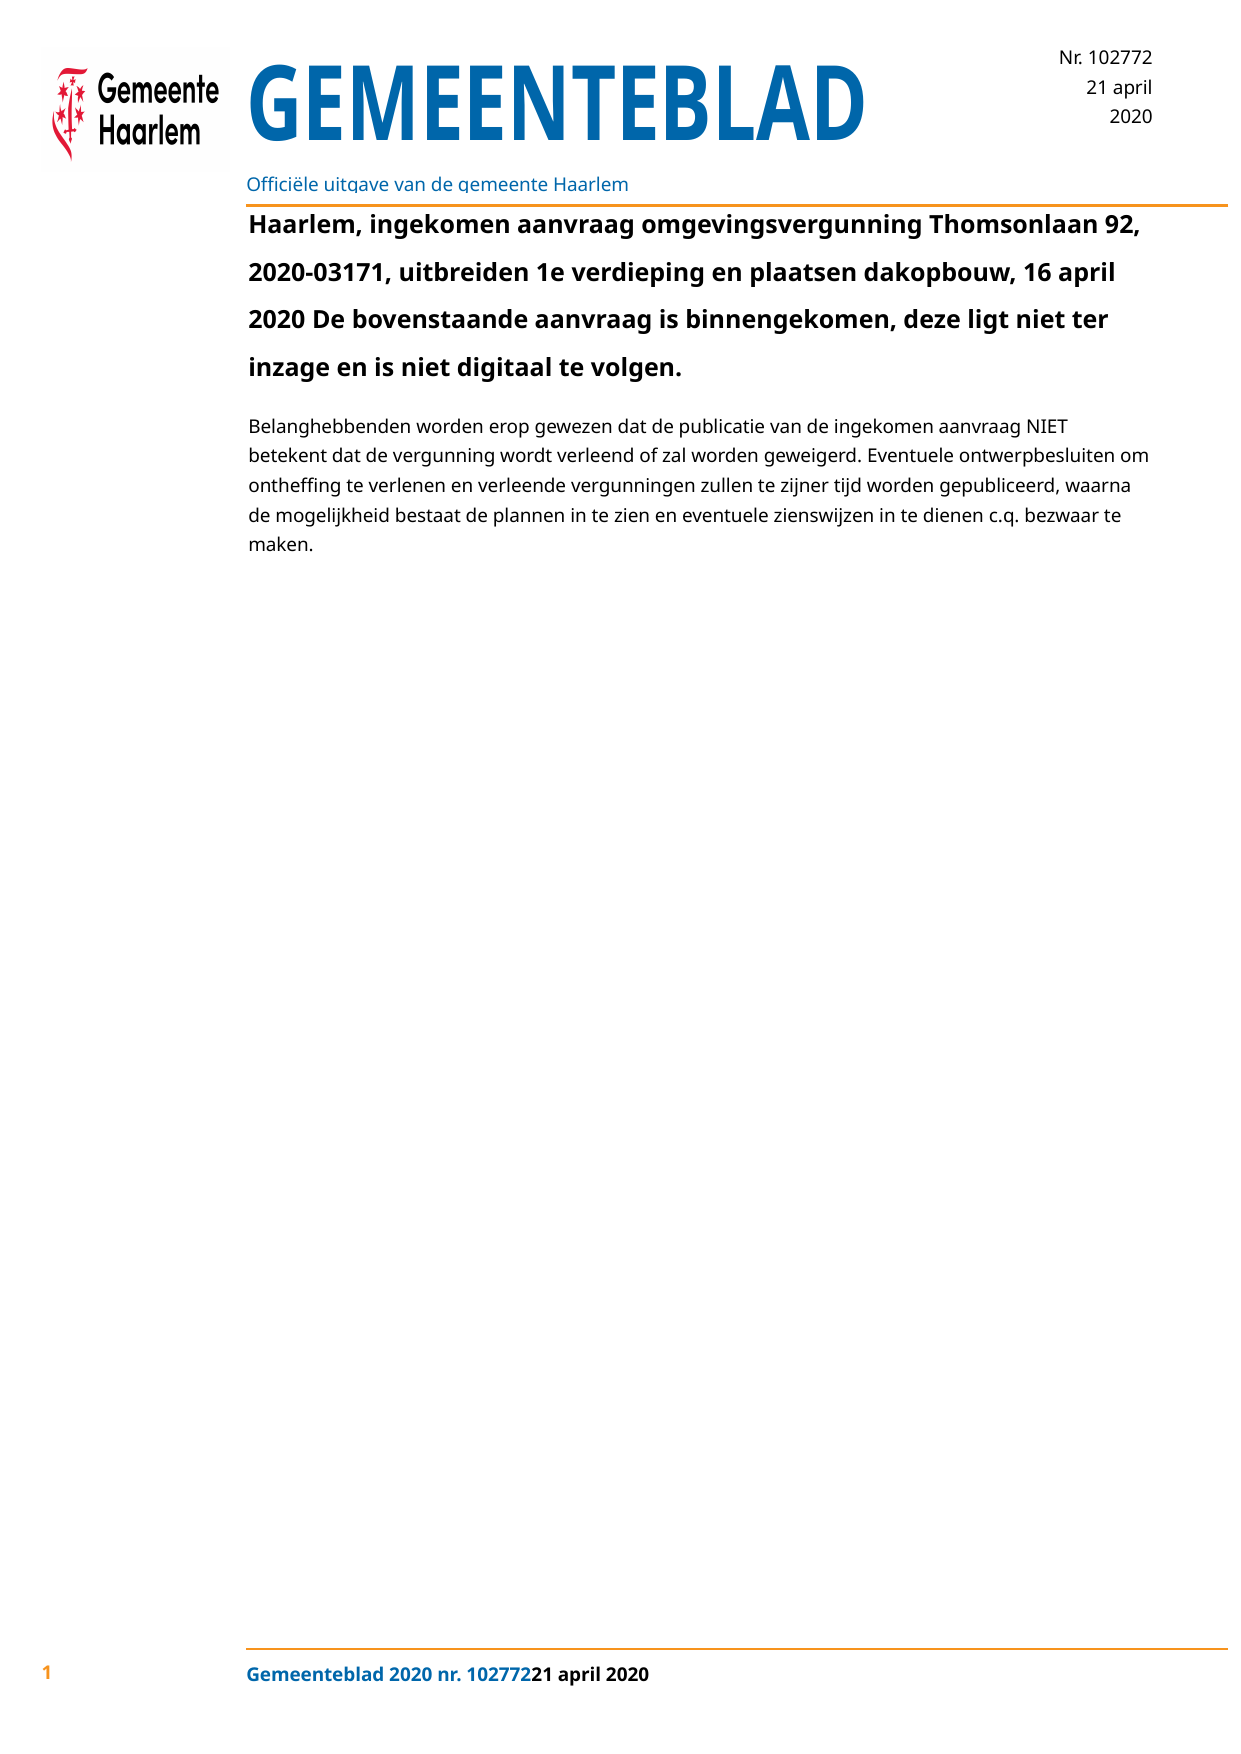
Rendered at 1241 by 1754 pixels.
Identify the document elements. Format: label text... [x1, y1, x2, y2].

picture [41, 47, 231, 172]
text Belanghebbenden worden erop gewezen dat de publicatie van de ingekomen aanvraag NIET betekent dat de vergunning wordt verleend of zal worden geweigerd. Eventuele ontwerpbesluiten om ontheffing te verlenen en verleende vergunningen zullen te zijner tijd worden gepubliceerd, waarna de mogelijkheid bestaat de plannen in te zien en eventuele zienswijzen in te dienen c.q. bezwaar te maken. [248, 413, 1152, 557]
text Haarlem, ingekomen aanvraag omgevingsvergunning Thomsonlaan 92, 2020-03171, uitbreiden 1e verdieping en plaatsen dakopbouw, 16 april 2020 De bovenstaande aanvraag is binnengekomen, deze ligt niet ter inzage en is niet digitaal te volgen. [248, 207, 1152, 384]
